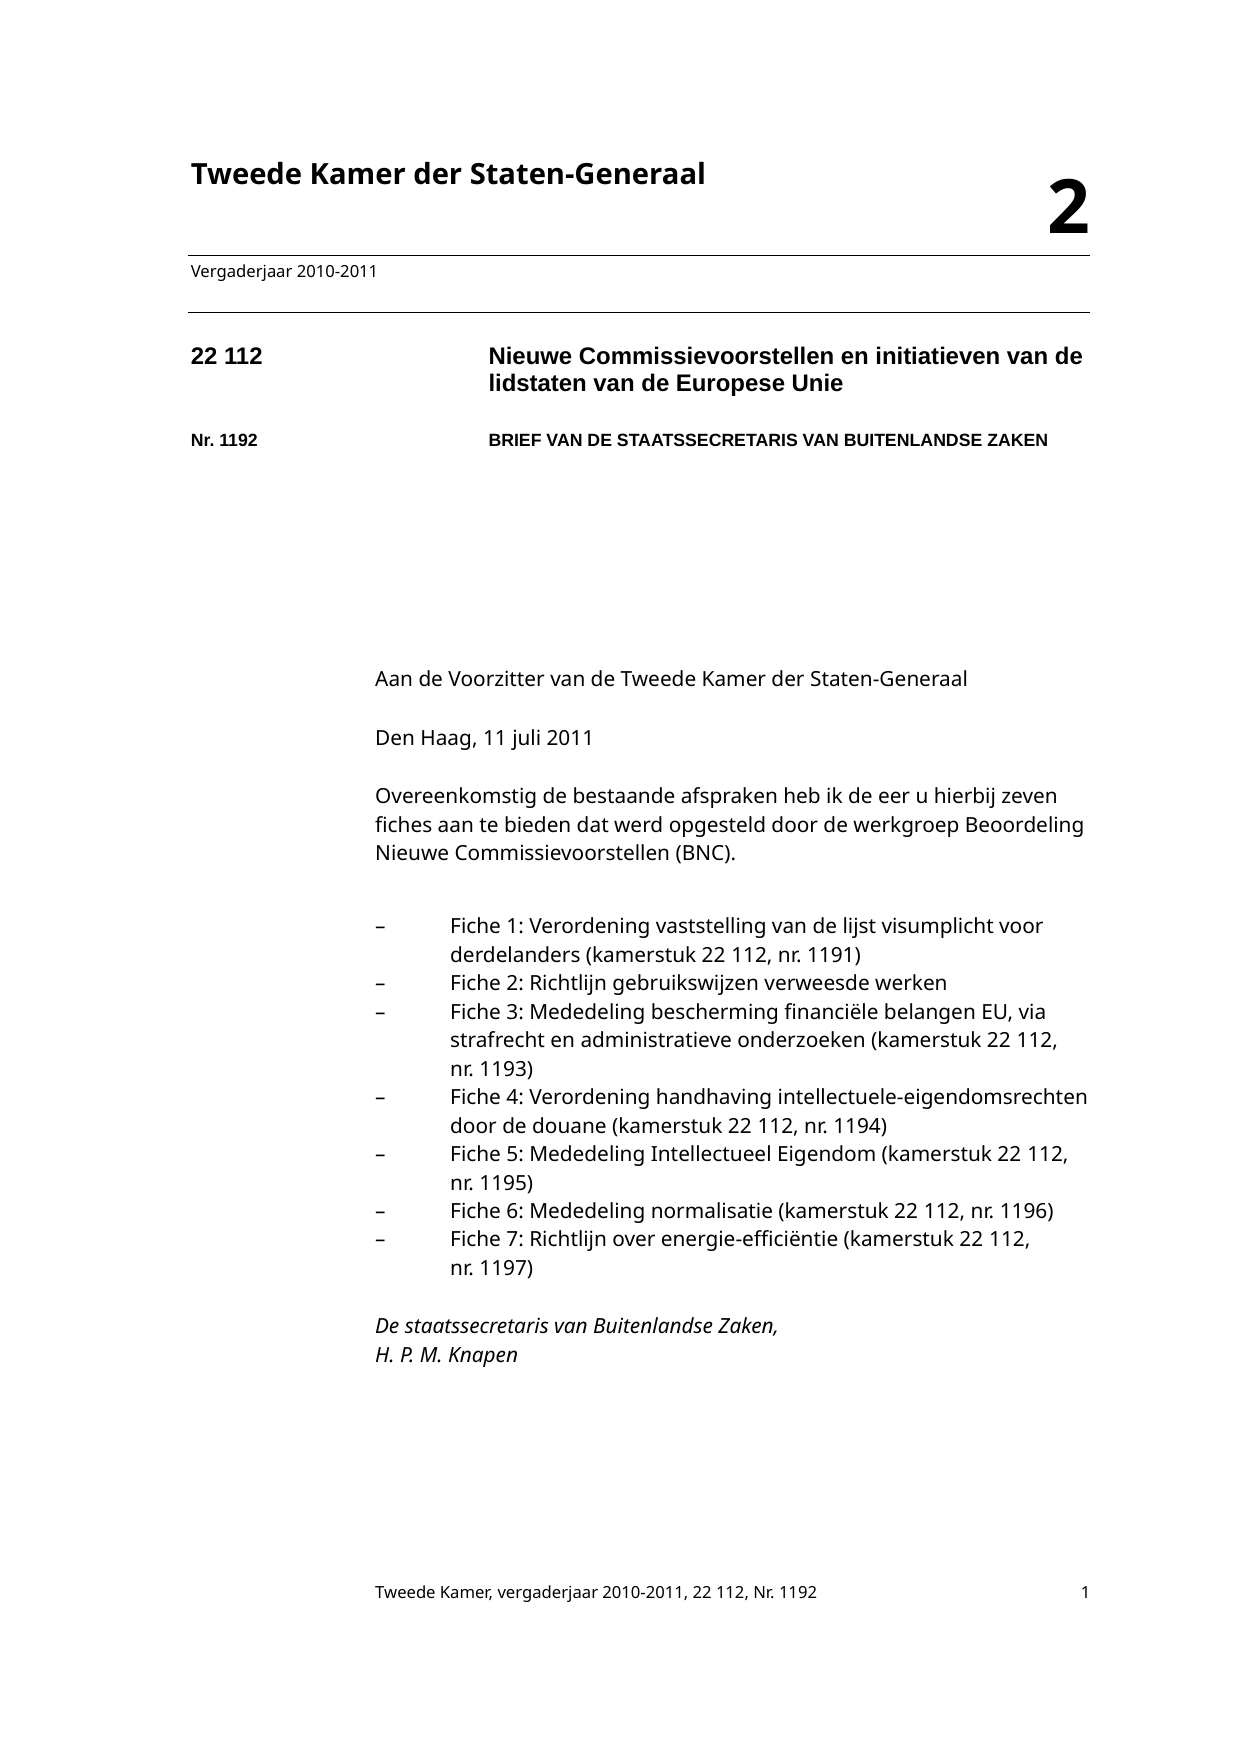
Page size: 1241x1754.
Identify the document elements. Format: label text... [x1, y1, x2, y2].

text Aan de Voorzitter van de Tweede Kamer der Staten-Generaal [375, 664, 1090, 693]
text H. P. M. Knapen [375, 1340, 1090, 1368]
text De staatssecretaris van Buitenlandse Zaken, [375, 1311, 1090, 1340]
list Fiche 7: Richtlijn over energie-efficiëntie (kamerstuk 22 112, nr. 1197) [375, 1224, 1090, 1281]
table_cell Nr. 1192 [188, 427, 485, 546]
table_cell Nieuwe Commissievoorstellen en initiatieven van de lidstaten van de Europese Unie [485, 339, 1090, 427]
list Fiche 4: Verordening handhaving intellectuele-eigendomsrechten door de douane (kamerstuk 22 112, nr. 1194) [375, 1082, 1090, 1139]
list Fiche 6: Mededeling normalisatie (kamerstuk 22 112, nr. 1196) [375, 1196, 1090, 1224]
text Den Haag, 11 juli 2011 [375, 723, 1090, 751]
table_header Tweede Kamer der Staten-Generaal [188, 150, 909, 255]
list Fiche 5: Mededeling Intellectueel Eigendom (kamerstuk 22 112, nr. 1195) [375, 1139, 1090, 1196]
list Fiche 2: Richtlijn gebruikswijzen verweesde werken [375, 968, 1090, 997]
table_cell 22 112 [188, 339, 485, 427]
text Overeenkomstig de bestaande afspraken heb ik de eer u hierbij zeven fiches aan te bieden dat werd opgesteld door de werkgroep Beoordeling Nieuwe Commissievoorstellen (BNC). [375, 781, 1090, 867]
list Fiche 1: Verordening vaststelling van de lijst visumplicht voor derdelanders (kamerstuk 22 112, nr. 1191) [375, 912, 1090, 968]
table_cell [485, 313, 1090, 339]
table_header 2 [910, 150, 1090, 255]
list Fiche 3: Mededeling bescherming financiële belangen EU, via strafrecht en administratieve onderzoeken (kamerstuk 22 112, nr. 1193) [375, 997, 1090, 1082]
table_cell [485, 256, 1090, 312]
table_cell BRIEF VAN DE STAATSSECRETARIS VAN BUITENLANDSE ZAKEN [485, 427, 1090, 546]
table_cell Vergaderjaar 2010-2011 [188, 256, 485, 312]
table_cell [188, 313, 485, 339]
